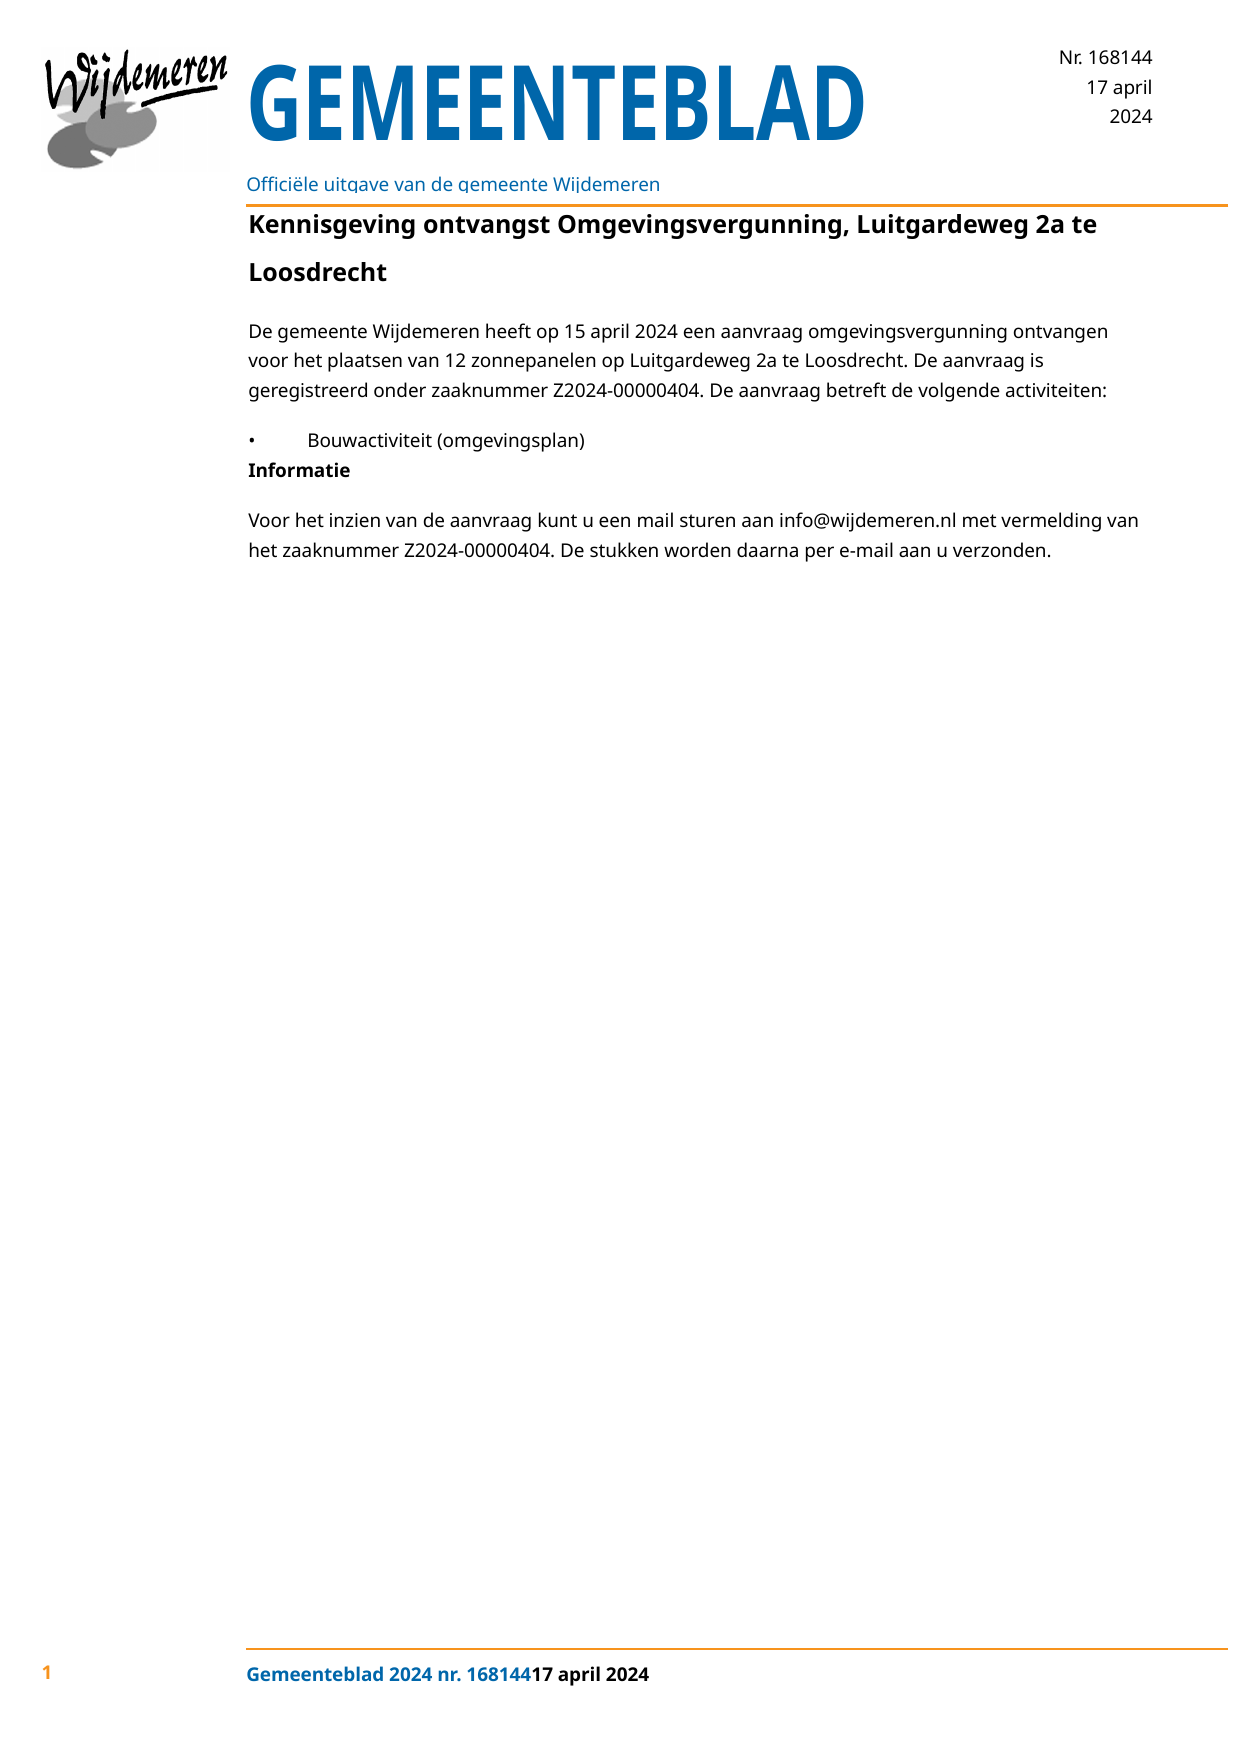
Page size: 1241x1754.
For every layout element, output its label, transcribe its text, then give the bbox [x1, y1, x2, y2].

picture [41, 47, 231, 172]
list Bouwactiviteit (omgevingsplan) [248, 427, 1152, 453]
text Informatie [248, 457, 1152, 483]
text De gemeente Wijdemeren heeft op 15 april 2024 een aanvraag omgevingsvergunning ontvangen voor het plaatsen van 12 zonnepanelen op Luitgardeweg 2a te Loosdrecht. De aanvraag is geregistreerd onder zaaknummer Z2024-00000404. De aanvraag betreft de volgende activiteiten: [248, 318, 1152, 403]
text Kennisgeving ontvangst Omgevingsvergunning, Luitgardeweg 2a te Loosdrecht [248, 207, 1152, 288]
text Voor het inzien van de aanvraag kunt u een mail sturen aan info@wijdemeren.nl met vermelding van het zaaknummer Z2024-00000404. De stukken worden daarna per e-mail aan u verzonden. [248, 507, 1152, 563]
